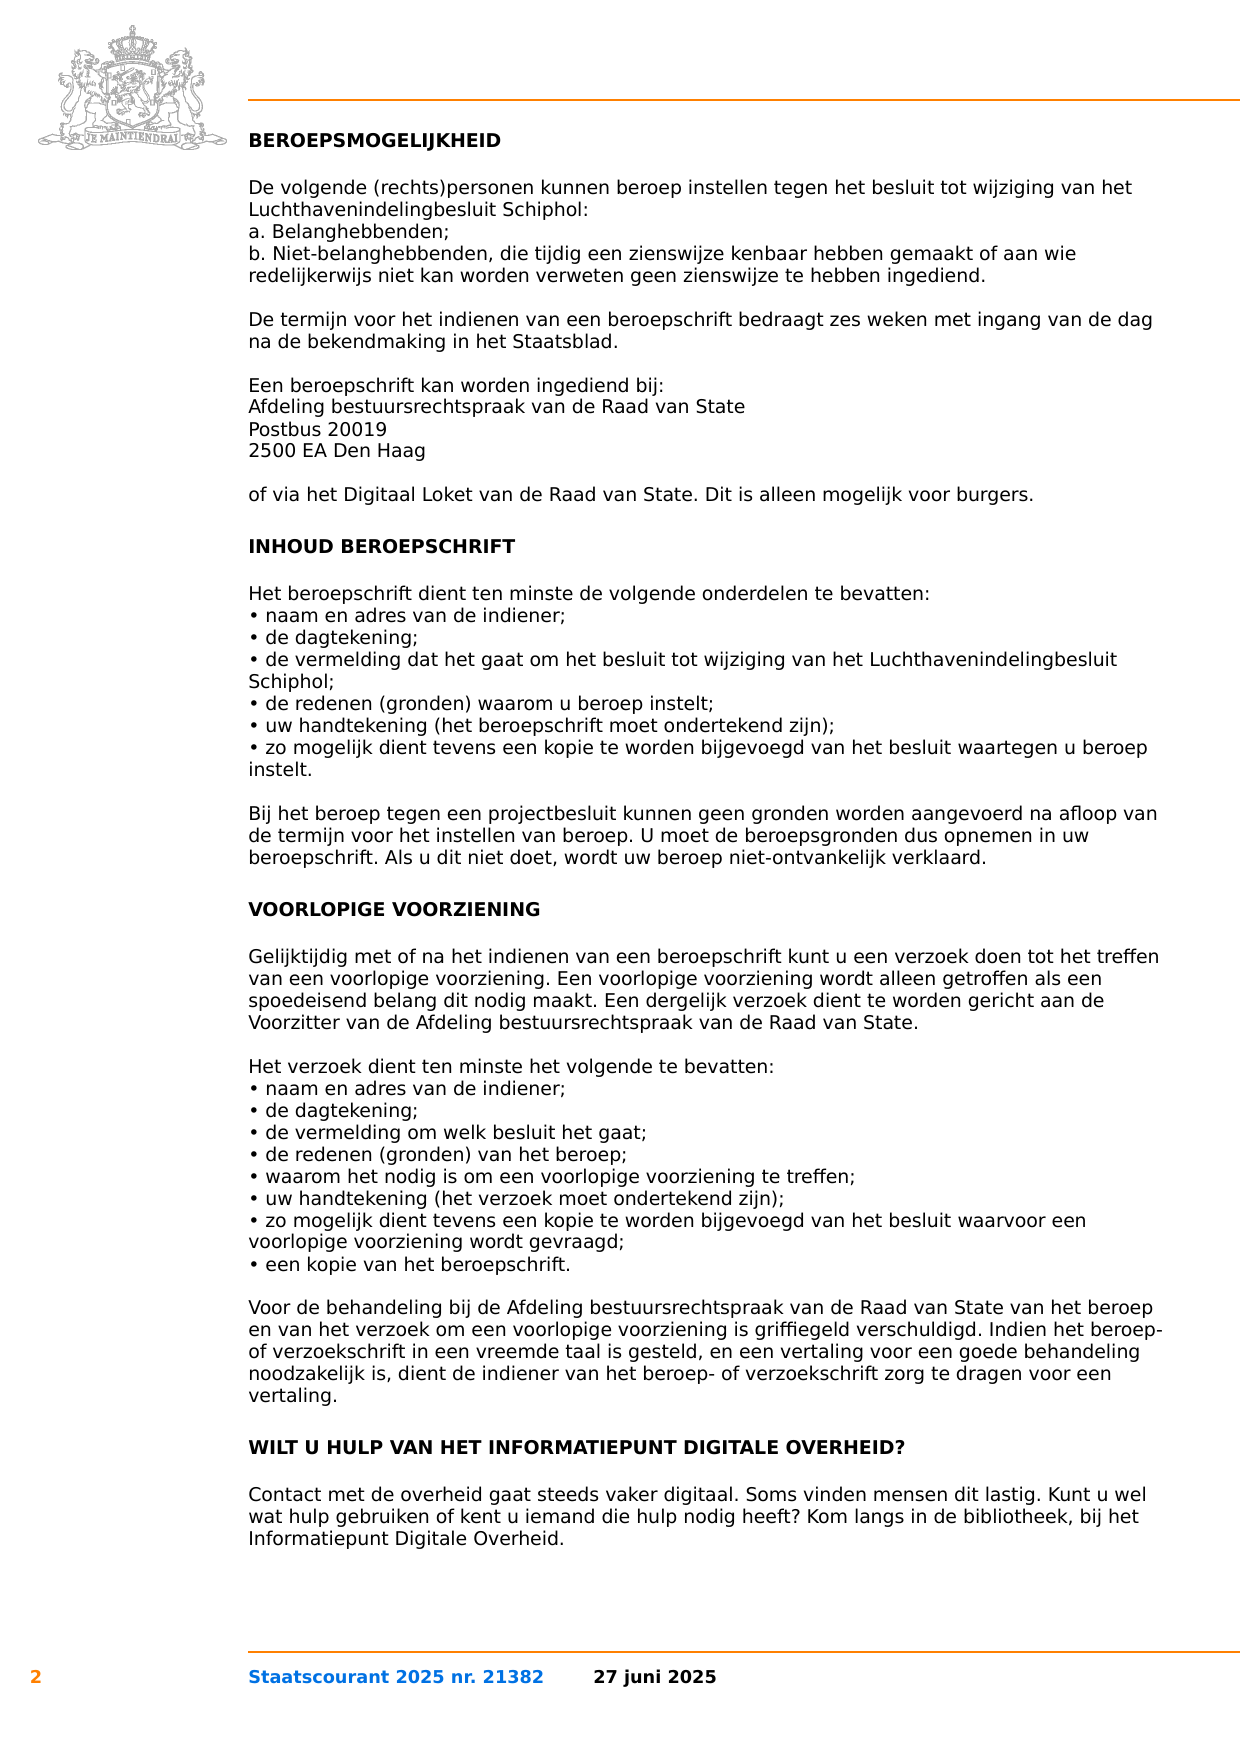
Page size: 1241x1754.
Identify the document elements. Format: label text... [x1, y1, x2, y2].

text Contact met de overheid gaat steeds vaker digitaal. Soms vinden mensen dit lastig. Kunt u wel wat hulp gebruiken of kent u iemand die hulp nodig heeft? Kom langs in de bibliotheek, bij het Informatiepunt Digitale Overheid. [248, 1484, 1163, 1550]
text • de dagtekening; [248, 1099, 1163, 1122]
text • de dagtekening; [248, 627, 1163, 649]
text • zo mogelijk dient tevens een kopie te worden bijgevoegd van het besluit waartegen u beroep instelt. [248, 737, 1163, 781]
picture [38, 25, 227, 150]
text De volgende (rechts)personen kunnen beroep instellen tegen het besluit tot wijziging van het Luchthavenindelingbesluit Schiphol: [248, 177, 1163, 221]
text Voor de behandeling bij de Afdeling bestuursrechtspraak van de Raad van State van het beroep en van het verzoek om een voorlopige voorziening is griffiegeld verschuldigd. Indien het beroep- of verzoekschrift in een vreemde taal is gesteld, en een vertaling voor een goede behandeling noodzakelijk is, dient de indiener van het beroep- of verzoekschrift zorg te dragen voor een vertaling. [248, 1297, 1163, 1407]
text • uw handtekening (het verzoek moet ondertekend zijn); [248, 1187, 1163, 1209]
subtitle BEROEPSMOGELIJKHEID [248, 130, 1163, 152]
text Postbus 20019 [248, 418, 1163, 440]
text • naam en adres van de indiener; [248, 1078, 1163, 1099]
text of via het Digitaal Loket van de Raad van State. Dit is alleen mogelijk voor burgers. [248, 484, 1163, 506]
text b. Niet-belanghebbenden, die tijdig een zienswijze kenbaar hebben gemaakt of aan wie redelijkerwijs niet kan worden verweten geen zienswijze te hebben ingediend. [248, 243, 1163, 287]
text De termijn voor het indienen van een beroepschrift bedraagt zes weken met ingang van de dag na de bekendmaking in het Staatsblad. [248, 309, 1163, 353]
text • zo mogelijk dient tevens een kopie te worden bijgevoegd van het besluit waarvoor een voorlopige voorziening wordt gevraagd; [248, 1209, 1163, 1253]
text • de vermelding om welk besluit het gaat; [248, 1122, 1163, 1143]
text • de vermelding dat het gaat om het besluit tot wijziging van het Luchthavenindelingbesluit Schiphol; [248, 649, 1163, 693]
text 2500 EA Den Haag [248, 440, 1163, 462]
text • de redenen (gronden) van het beroep; [248, 1143, 1163, 1166]
text • uw handtekening (het beroepschrift moet ondertekend zijn); [248, 715, 1163, 737]
text Het beroepschrift dient ten minste de volgende onderdelen te bevatten: [248, 583, 1163, 605]
text Het verzoek dient ten minste het volgende te bevatten: [248, 1056, 1163, 1078]
text • een kopie van het beroepschrift. [248, 1253, 1163, 1275]
text • de redenen (gronden) waarom u beroep instelt; [248, 693, 1163, 715]
text a. Belanghebbenden; [248, 221, 1163, 243]
text Bij het beroep tegen een projectbesluit kunnen geen gronden worden aangevoerd na afloop van de termijn voor het instellen van beroep. U moet de beroepsgronden dus opnemen in uw beroepschrift. Als u dit niet doet, wordt uw beroep niet-ontvankelijk verklaard. [248, 803, 1163, 869]
text • naam en adres van de indiener; [248, 605, 1163, 627]
subtitle VOORLOPIGE VOORZIENING [248, 899, 1163, 921]
text Gelijktijdig met of na het indienen van een beroepschrift kunt u een verzoek doen tot het treffen van een voorlopige voorziening. Een voorlopige voorziening wordt alleen getroffen als een spoedeisend belang dit nodig maakt. Een dergelijk verzoek dient te worden gericht aan de Voorzitter van de Afdeling bestuursrechtspraak van de Raad van State. [248, 946, 1163, 1034]
subtitle WILT U HULP VAN HET INFORMATIEPUNT DIGITALE OVERHEID? [248, 1437, 1163, 1459]
text Een beroepschrift kan worden ingediend bij: [248, 374, 1163, 396]
subtitle INHOUD BEROEPSCHRIFT [248, 536, 1163, 558]
text • waarom het nodig is om een voorlopige voorziening te treffen; [248, 1166, 1163, 1187]
text Afdeling bestuursrechtspraak van de Raad van State [248, 396, 1163, 418]
